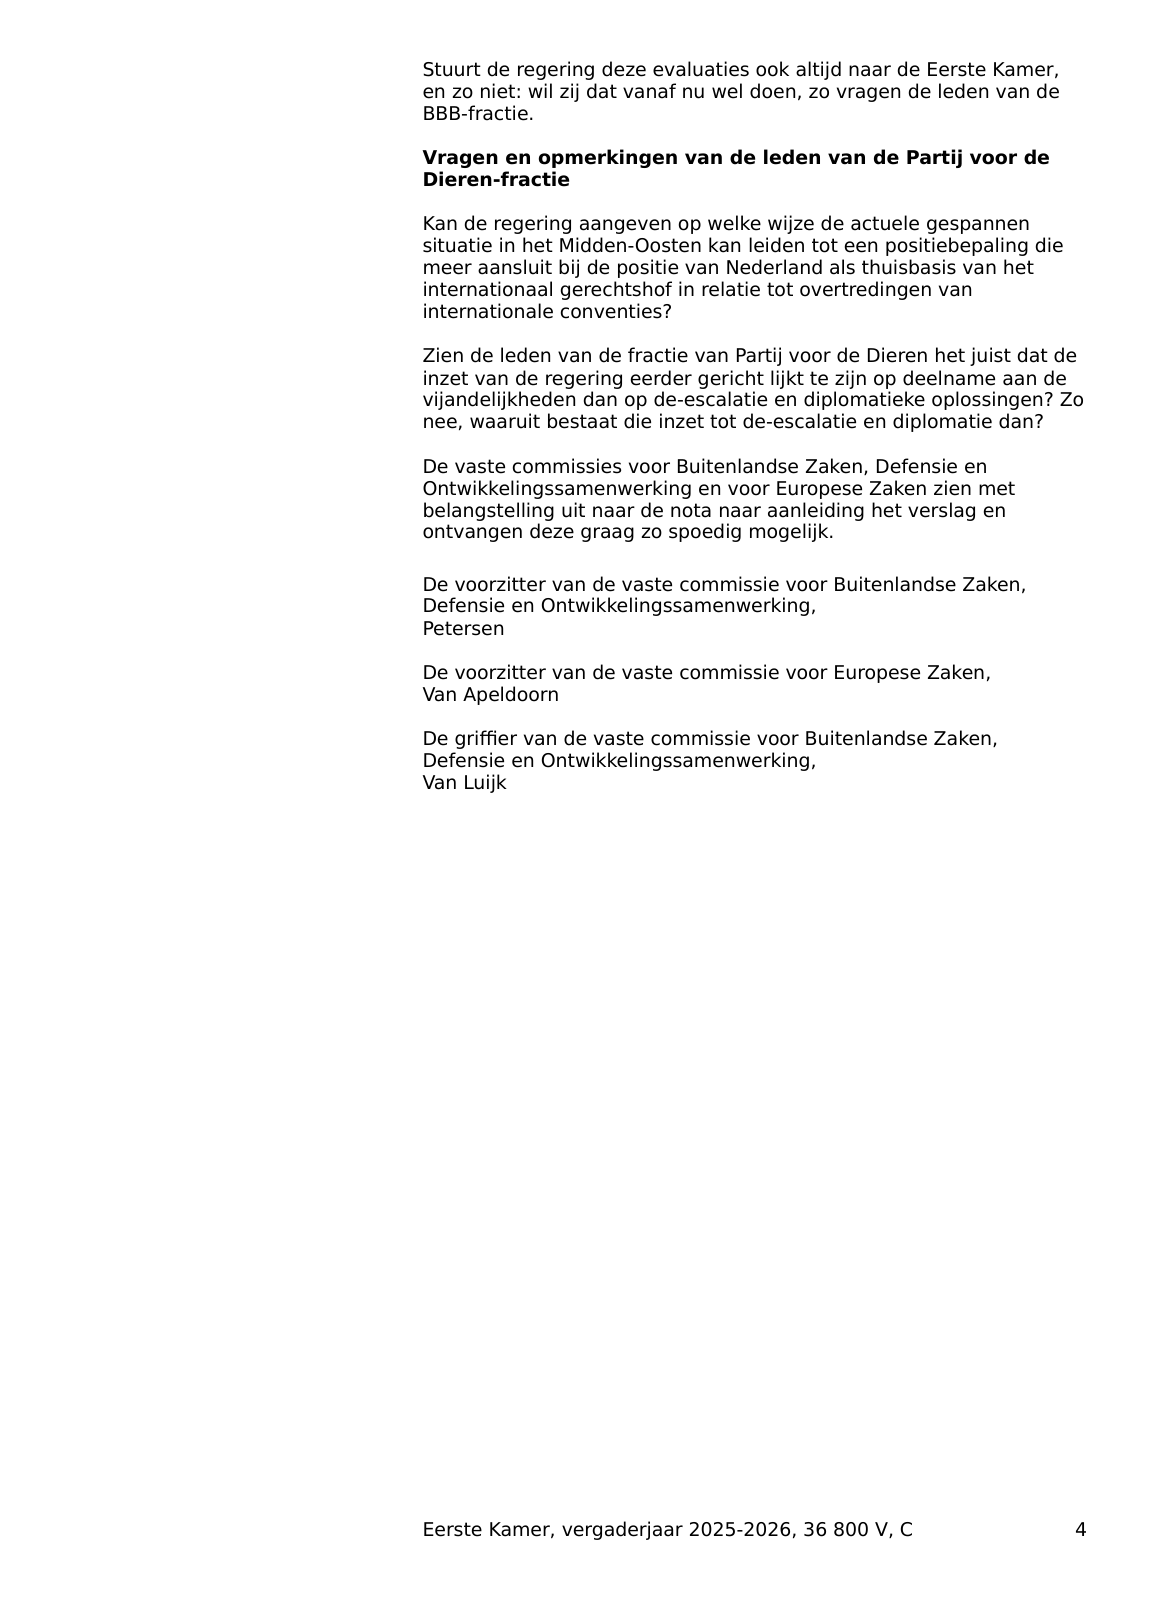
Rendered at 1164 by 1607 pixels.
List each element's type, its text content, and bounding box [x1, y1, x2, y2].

text Kan de regering aangeven op welke wijze de actuele gespannen situatie in het Midden-Oosten kan leiden tot een positiebepaling die meer aansluit bij de positie van Nederland als thuisbasis van het internationaal gerechtshof in relatie tot overtredingen van internationale conventies? [422, 213, 1087, 323]
text De griffier van de vaste commissie voor Buitenlandse Zaken, Defensie en Ontwikkelingssamenwerking, Van Luijk [422, 728, 1087, 794]
text De vaste commissies voor Buitenlandse Zaken, Defensie en Ontwikkelingssamenwerking en voor Europese Zaken zien met belangstelling uit naar de nota naar aanleiding het verslag en ontvangen deze graag zo spoedig mogelijk. [422, 456, 1087, 543]
text De voorzitter van de vaste commissie voor Europese Zaken, Van Apeldoorn [422, 662, 1087, 706]
text Stuurt de regering deze evaluaties ook altijd naar de Eerste Kamer, en zo niet: wil zij dat vanaf nu wel doen, zo vragen de leden van de BBB-fractie. [422, 59, 1087, 125]
text De voorzitter van de vaste commissie voor Buitenlandse Zaken, Defensie en Ontwikkelingssamenwerking, Petersen [422, 573, 1087, 639]
subtitle Vragen en opmerkingen van de leden van de Partij voor de Dieren-fractie [422, 147, 1087, 191]
text Zien de leden van de fractie van Partij voor de Dieren het juist dat de inzet van de regering eerder gericht lijkt te zijn op deelname aan de vijandelijkheden dan op de-escalatie en diplomatieke oplossingen? Zo nee, waaruit bestaat die inzet tot de-escalatie en diplomatie dan? [422, 345, 1087, 433]
